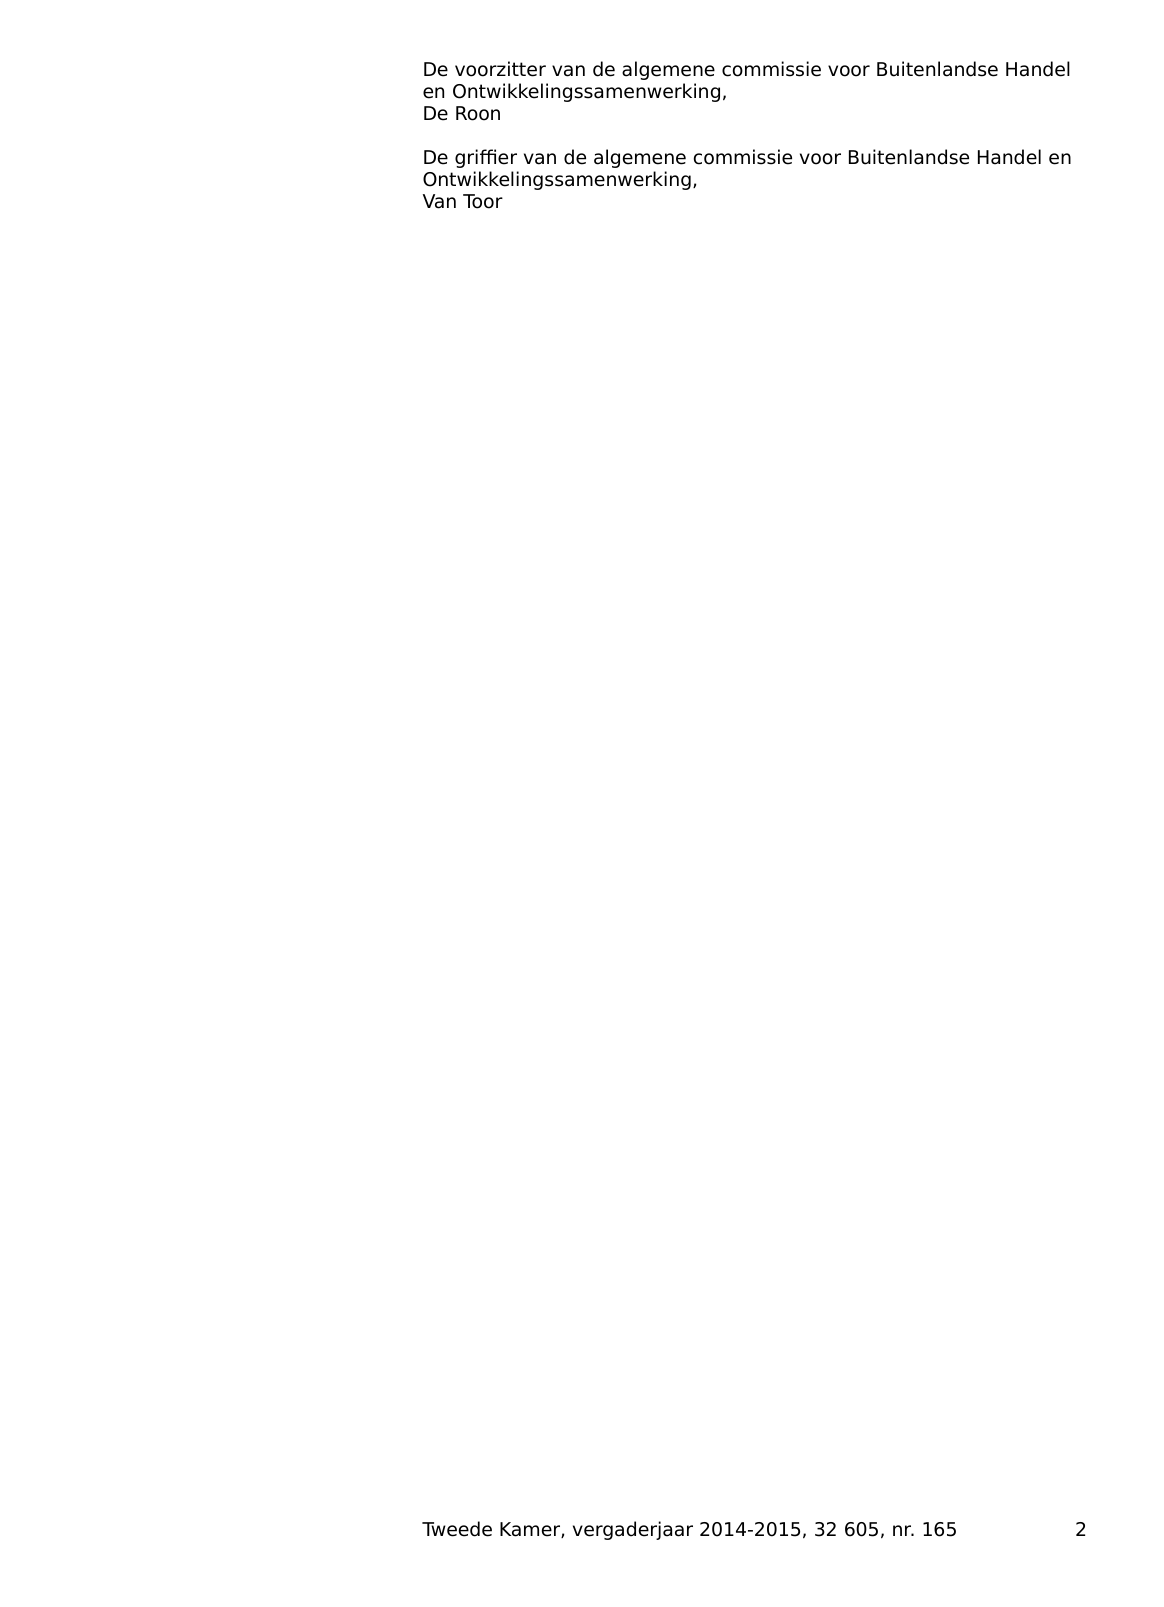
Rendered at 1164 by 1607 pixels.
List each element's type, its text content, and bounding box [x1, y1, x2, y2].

text De voorzitter van de algemene commissie voor Buitenlandse Handel en Ontwikkelingssamenwerking, De Roon [422, 59, 1087, 125]
text De griffier van de algemene commissie voor Buitenlandse Handel en Ontwikkelingssamenwerking, Van Toor [422, 147, 1087, 213]
